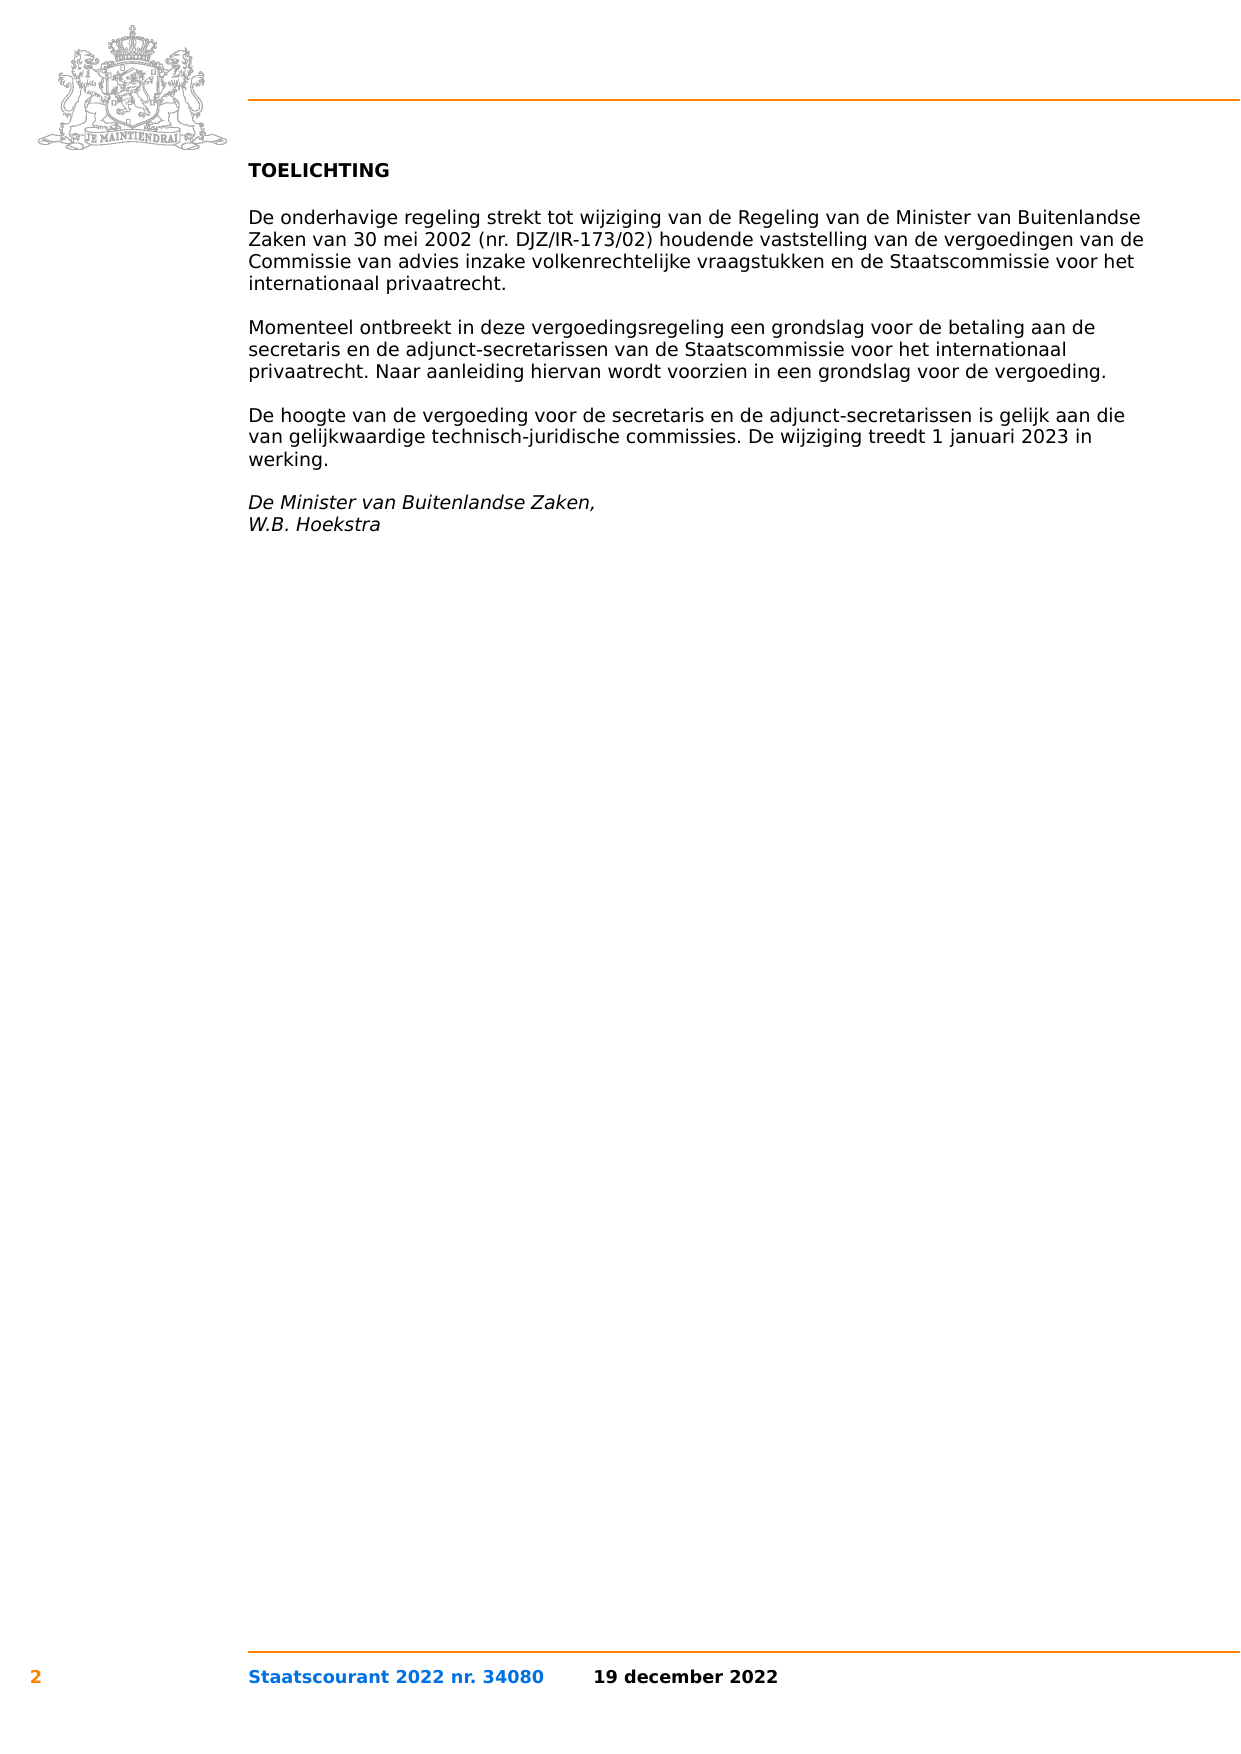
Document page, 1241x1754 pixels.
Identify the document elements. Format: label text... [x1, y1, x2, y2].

subtitle TOELICHTING [248, 160, 1163, 182]
text De onderhavige regeling strekt tot wijziging van de Regeling van de Minister van Buitenlandse Zaken van 30 mei 2002 (nr. DJZ/IR-173/02) houdende vaststelling van de vergoedingen van de Commissie van advies inzake volkenrechtelijke vraagstukken en de Staatscommissie voor het internationaal privaatrecht. [248, 207, 1163, 295]
text Momenteel ontbreekt in deze vergoedingsregeling een grondslag voor de betaling aan de secretaris en de adjunct-secretarissen van de Staatscommissie voor het internationaal privaatrecht. Naar aanleiding hiervan wordt voorzien in een grondslag voor de vergoeding. [248, 317, 1163, 383]
text De hoogte van de vergoeding voor de secretaris en de adjunct-secretarissen is gelijk aan die van gelijkwaardige technisch-juridische commissies. De wijziging treedt 1 januari 2023 in werking. [248, 404, 1163, 470]
picture [38, 25, 227, 150]
text De Minister van Buitenlandse Zaken, W.B. Hoekstra [248, 492, 1163, 536]
